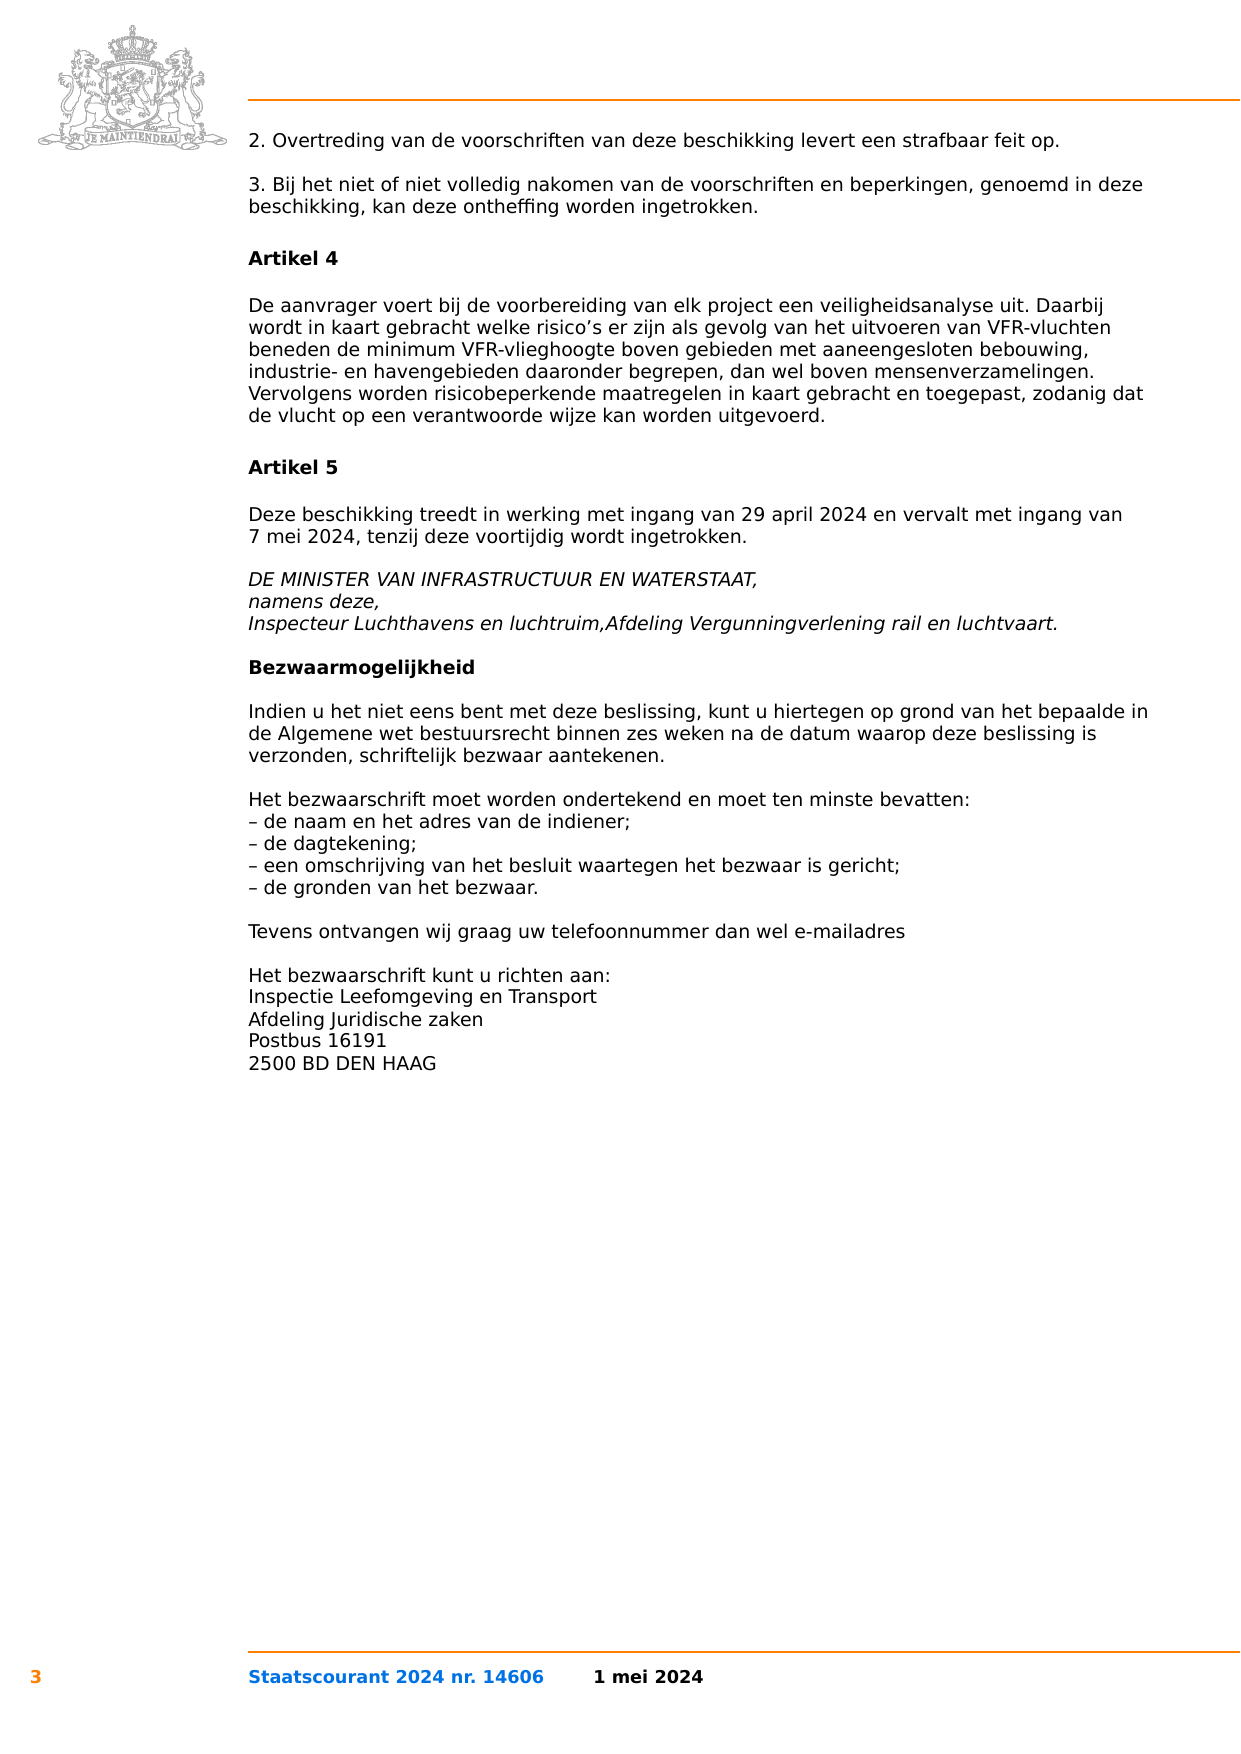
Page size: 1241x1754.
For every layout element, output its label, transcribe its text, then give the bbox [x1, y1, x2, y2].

text Afdeling Juridische zaken [248, 1008, 1163, 1030]
subtitle Artikel 5 [248, 457, 1163, 478]
text – een omschrijving van het besluit waartegen het bezwaar is gericht; [248, 855, 1163, 877]
text De aanvrager voert bij de voorbereiding van elk project een veiligheidsanalyse uit. Daarbij wordt in kaart gebracht welke risico’s er zijn als gevolg van het uitvoeren van VFR-vluchten beneden de minimum VFR-vlieghoogte boven gebieden met aaneengesloten bebouwing, industrie- en havengebieden daaronder begrepen, dan wel boven mensenverzamelingen. Vervolgens worden risicobeperkende maatregelen in kaart gebracht en toegepast, zodanig dat de vlucht op een verantwoorde wijze kan worden uitgevoerd. [248, 295, 1163, 427]
text 3. Bij het niet of niet volledig nakomen van de voorschriften en beperkingen, genoemd in deze beschikking, kan deze ontheffing worden ingetrokken. [248, 174, 1163, 218]
subtitle Artikel 4 [248, 248, 1163, 270]
picture [38, 25, 227, 150]
text 2500 BD DEN HAAG [248, 1052, 1163, 1074]
text – de gronden van het bezwaar. [248, 877, 1163, 899]
text Tevens ontvangen wij graag uw telefoonnummer dan wel e-mailadres [248, 921, 1163, 943]
text Inspectie Leefomgeving en Transport [248, 986, 1163, 1008]
text Bezwaarmogelijkheid [248, 657, 1163, 679]
text Postbus 16191 [248, 1030, 1163, 1052]
text – de dagtekening; [248, 833, 1163, 855]
text DE MINISTER VAN INFRASTRUCTUUR EN WATERSTAAT, namens deze, Inspecteur Luchthavens en luchtruim,Afdeling Vergunningverlening rail en luchtvaart. [248, 569, 1163, 635]
text Deze beschikking treedt in werking met ingang van 29 april 2024 en vervalt met ingang van 7 mei 2024, tenzij deze voortijdig wordt ingetrokken. [248, 503, 1163, 547]
text – de naam en het adres van de indiener; [248, 811, 1163, 833]
text Het bezwaarschrift moet worden ondertekend en moet ten minste bevatten: [248, 789, 1163, 811]
text 2. Overtreding van de voorschriften van deze beschikking levert een strafbaar feit op. [248, 130, 1163, 152]
text Het bezwaarschrift kunt u richten aan: [248, 964, 1163, 986]
text Indien u het niet eens bent met deze beslissing, kunt u hiertegen op grond van het bepaalde in de Algemene wet bestuursrecht binnen zes weken na de datum waarop deze beslissing is verzonden, schriftelijk bezwaar aantekenen. [248, 701, 1163, 767]
